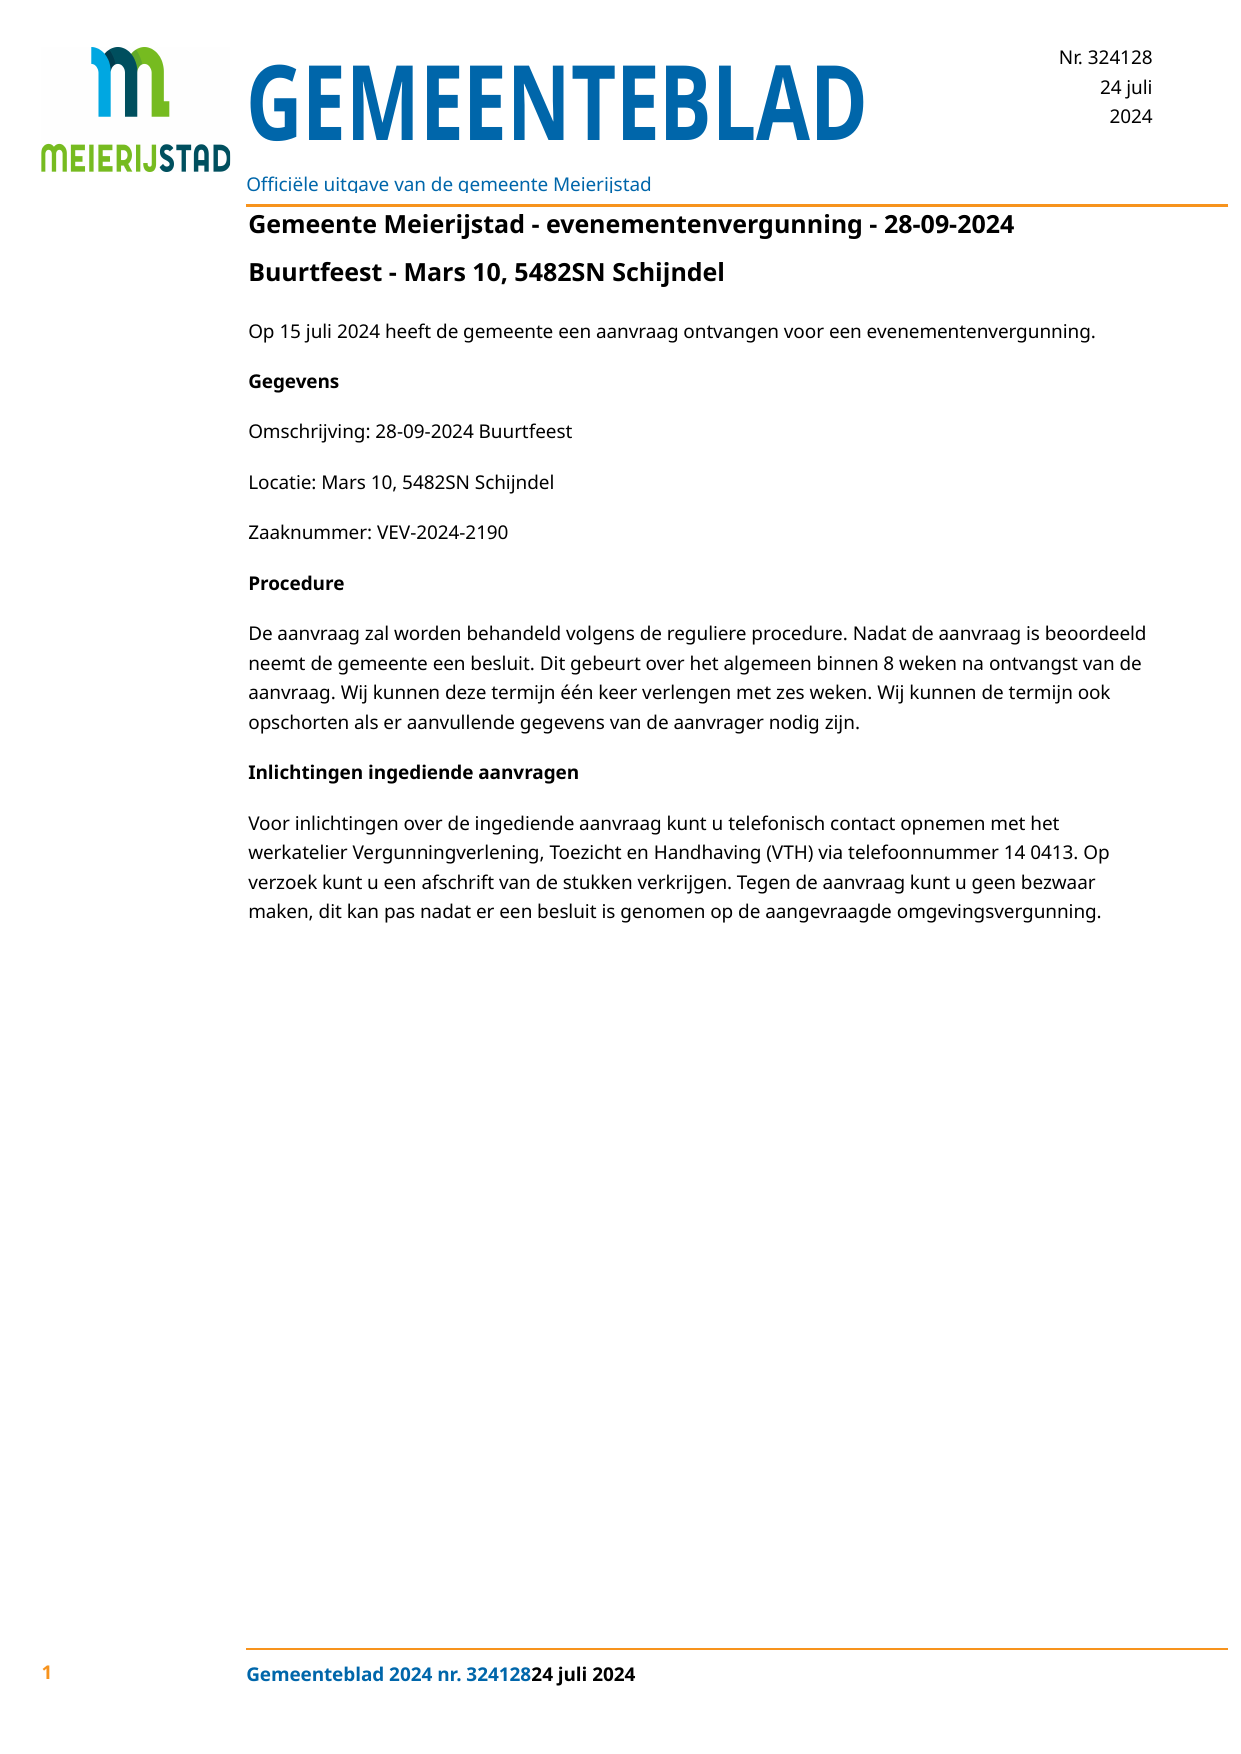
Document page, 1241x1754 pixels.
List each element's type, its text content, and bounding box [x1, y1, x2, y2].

text Locatie: Mars 10, 5482SN Schijndel [248, 469, 1152, 495]
text Omschrijving: 28-09-2024 Buurtfeest [248, 419, 1152, 444]
text Inlichtingen ingediende aanvragen [248, 759, 1152, 785]
text Zaaknummer: VEV-2024-2190 [248, 519, 1152, 545]
text Op 15 juli 2024 heeft de gemeente een aanvraag ontvangen voor een evenementenvergunning. [248, 318, 1152, 344]
text Gemeente Meierijstad - evenementenvergunning - 28-09-2024 Buurtfeest - Mars 10, 5482SN Schijndel [248, 207, 1152, 288]
text De aanvraag zal worden behandeld volgens de reguliere procedure. Nadat de aanvraag is beoordeeld neemt de gemeente een besluit. Dit gebeurt over het algemeen binnen 8 weken na ontvangst van de aanvraag. Wij kunnen deze termijn één keer verlengen met zes weken. Wij kunnen de termijn ook opschorten als er aanvullende gegevens van de aanvrager nodig zijn. [248, 620, 1152, 735]
text Procedure [248, 570, 1152, 596]
text Voor inlichtingen over de ingediende aanvraag kunt u telefonisch contact opnemen met het werkatelier Vergunningverlening, Toezicht en Handhaving (VTH) via telefoonnummer 14 0413. Op verzoek kunt u een afschrift van de stukken verkrijgen. Tegen de aanvraag kunt u geen bezwaar maken, dit kan pas nadat er een besluit is genomen op de aangevraagde omgevingsvergunning. [248, 810, 1152, 924]
text Gegevens [248, 368, 1152, 394]
picture [41, 47, 231, 172]
